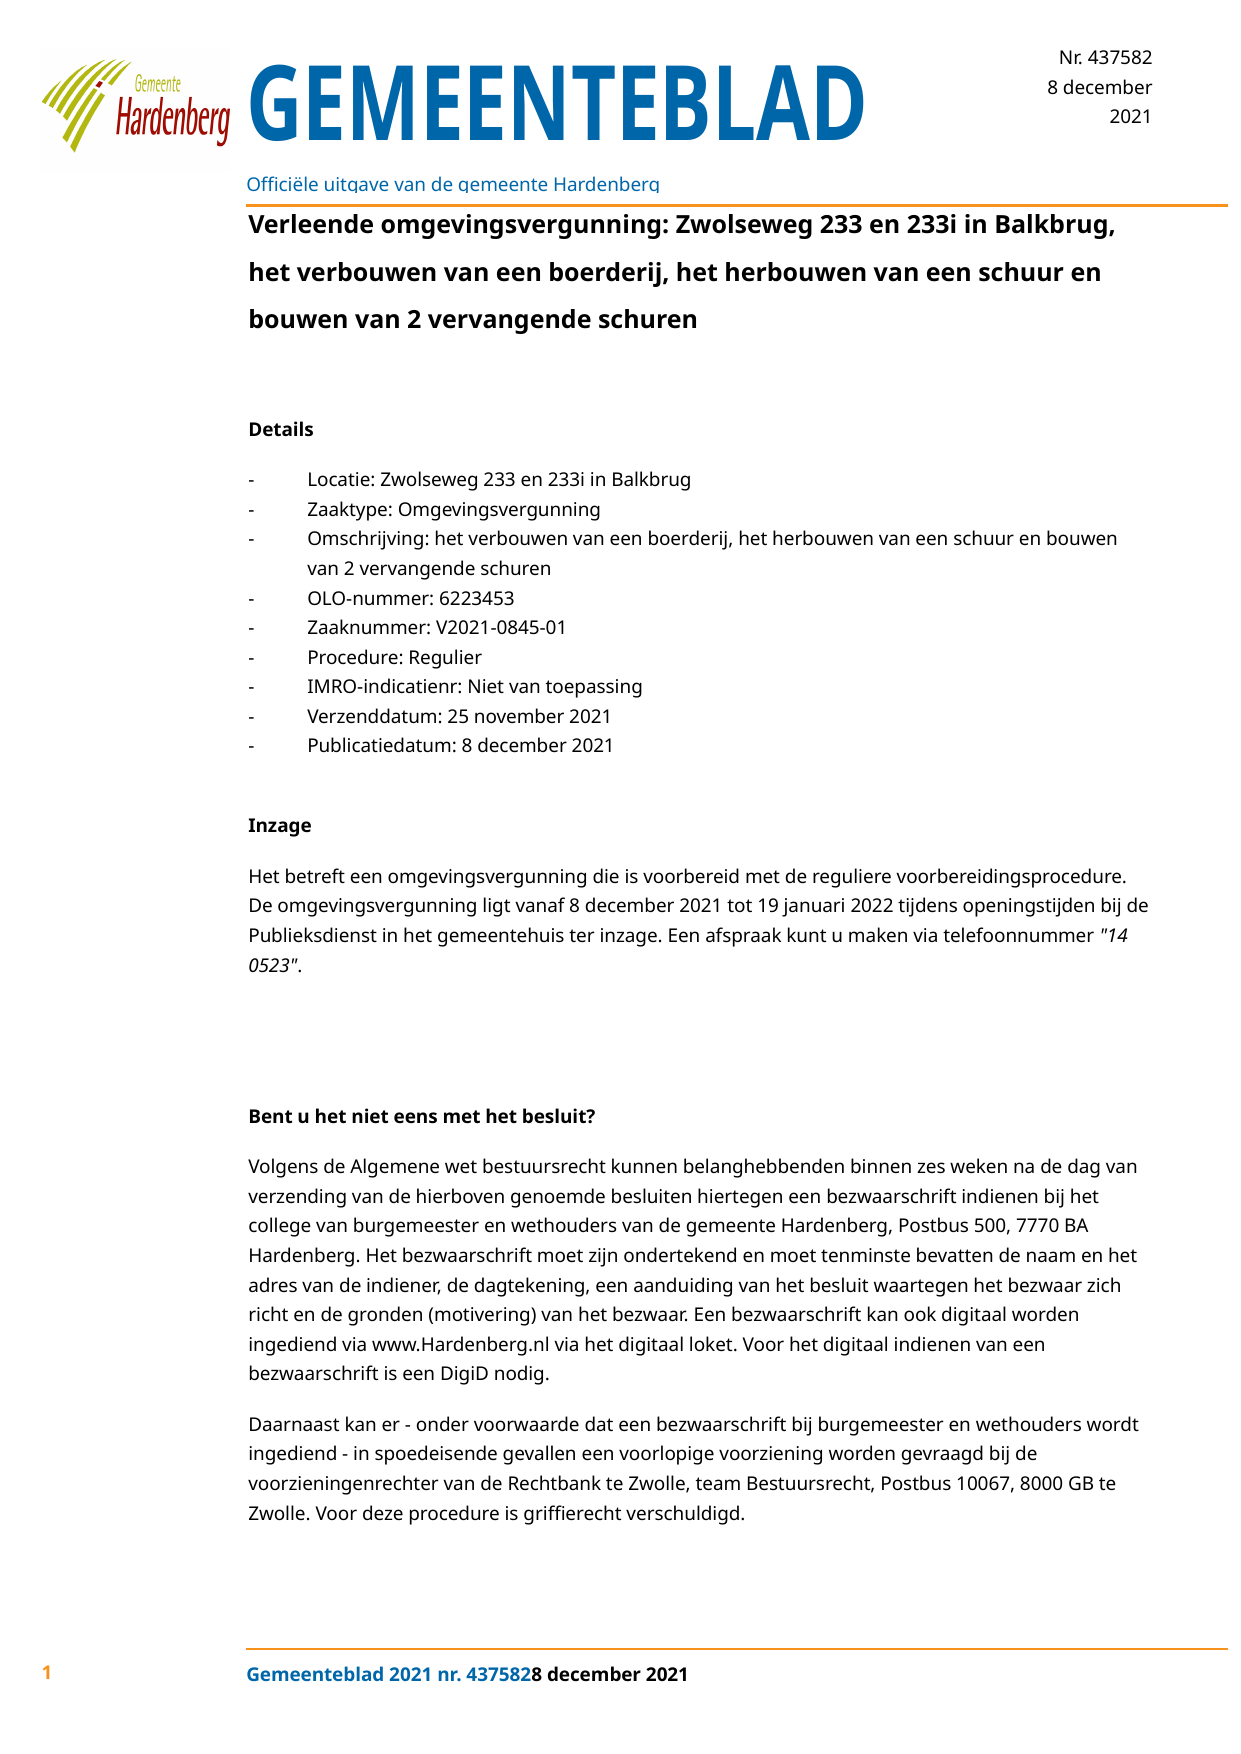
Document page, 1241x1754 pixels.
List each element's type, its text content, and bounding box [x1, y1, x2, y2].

text Details [248, 416, 1152, 442]
list Locatie: Zwolseweg 233 en 233i in Balkbrug [248, 466, 1152, 492]
list IMRO-indicatienr: Niet van toepassing [248, 673, 1152, 699]
text Het betreft een omgevingsvergunning die is voorbereid met de reguliere voorbereidingsprocedure. De omgevingsvergunning ligt vanaf 8 december 2021 tot 19 januari 2022 tijdens openingstijden bij de Publieksdienst in het gemeentehuis ter inzage. Een afspraak kunt u maken via telefoonnummer "14 0523". [248, 863, 1152, 977]
text Volgens de Algemene wet bestuursrecht kunnen belanghebbenden binnen zes weken na de dag van verzending van de hierboven genoemde besluiten hiertegen een bezwaarschrift indienen bij het college van burgemeester en wethouders van de gemeente Hardenberg, Postbus 500, 7770 BA Hardenberg. Het bezwaarschrift moet zijn ondertekend en moet tenminste bevatten de naam en het adres van de indiener, de dagtekening, een aanduiding van het besluit waartegen het bezwaar zich richt en de gronden (motivering) van het bezwaar. Een bezwaarschrift kan ook digitaal worden ingediend via www.Hardenberg.nl via het digitaal loket. Voor het digitaal indienen van een bezwaarschrift is een DigiD nodig. [248, 1153, 1152, 1386]
list Verzenddatum: 25 november 2021 [248, 703, 1152, 729]
list Zaaktype: Omgevingsvergunning [248, 496, 1152, 522]
list Omschrijving: het verbouwen van een boerderij, het herbouwen van een schuur en bouwen van 2 vervangende schuren [248, 526, 1152, 581]
text Daarnaast kan er - onder voorwaarde dat een bezwaarschrift bij burgemeester en wethouders wordt ingediend - in spoedeisende gevallen een voorlopige voorziening worden gevraagd bij de voorzieningenrechter van de Rechtbank te Zwolle, team Bestuursrecht, Postbus 10067, 8000 GB te Zwolle. Voor deze procedure is griffierecht verschuldigd. [248, 1411, 1152, 1525]
text Inzage [248, 813, 1152, 838]
text Bent u het niet eens met het besluit? [248, 1103, 1152, 1129]
list Procedure: Regulier [248, 644, 1152, 669]
list Zaaknummer: V2021-0845-01 [248, 614, 1152, 640]
list OLO-nummer: 6223453 [248, 585, 1152, 610]
text Verleende omgevingsvergunning: Zwolseweg 233 en 233i in Balkbrug, het verbouwen van een boerderij, het herbouwen van een schuur en bouwen van 2 vervangende schuren [248, 207, 1152, 336]
picture [41, 47, 231, 172]
list Publicatiedatum: 8 december 2021 [248, 733, 1152, 758]
